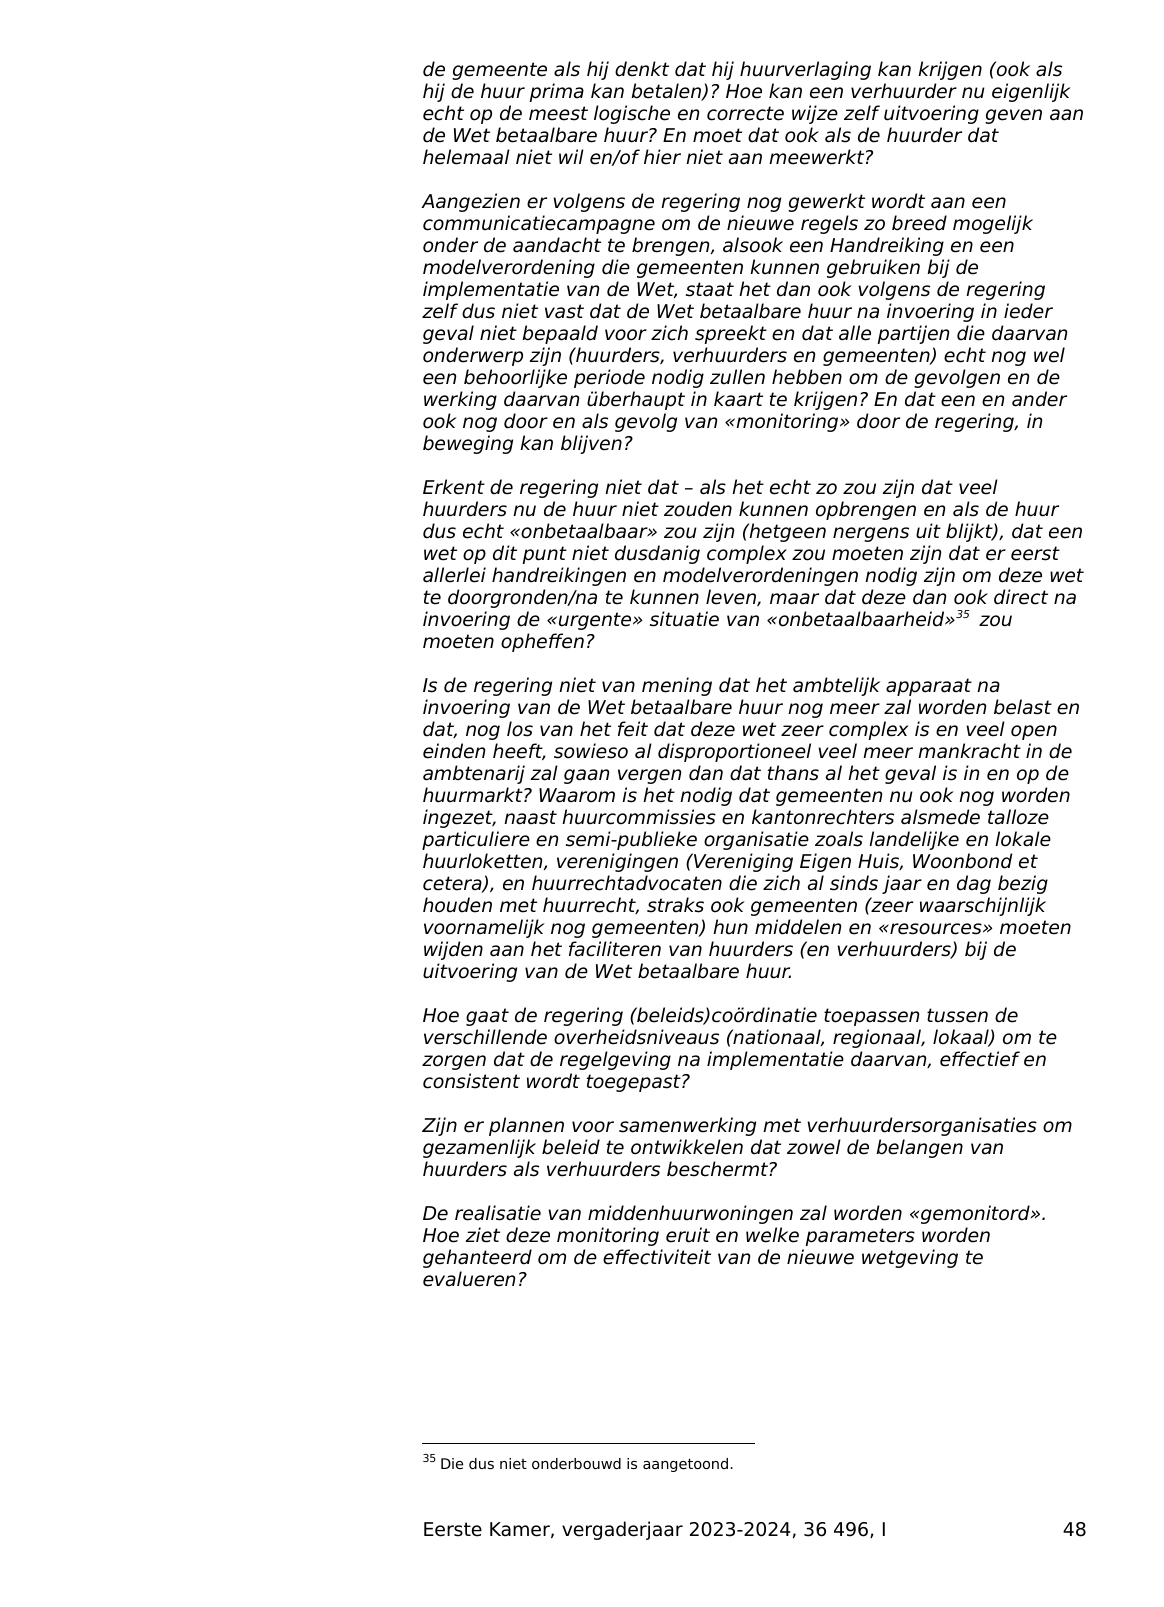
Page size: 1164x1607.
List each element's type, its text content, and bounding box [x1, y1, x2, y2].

text Erkent de regering niet dat – als het echt zo zou zijn dat veel huurders nu de huur niet zouden kunnen opbrengen en als de huur dus echt «onbetaalbaar» zou zijn (hetgeen nergens uit blijkt), dat een wet op dit punt niet dusdanig complex zou moeten zijn dat er eerst allerlei handreikingen en modelverordeningen nodig zijn om deze wet te doorgronden/na te kunnen leven, maar dat deze dan ook direct na invoering de «urgente» situatie van «onbetaalbaarheid» zou moeten opheffen? [422, 477, 1087, 653]
text Zijn er plannen voor samenwerking met verhuurdersorganisaties om gezamenlijk beleid te ontwikkelen dat zowel de belangen van huurders als verhuurders beschermt? [422, 1115, 1087, 1181]
text De realisatie van middenhuurwoningen zal worden «gemonitord». Hoe ziet deze monitoring eruit en welke parameters worden gehanteerd om de effectiviteit van de nieuwe wetgeving te evalueren? [422, 1203, 1087, 1291]
text Die dus niet onderbouwd is aangetoond. [422, 1452, 1087, 1474]
text Aangezien er volgens de regering nog gewerkt wordt aan een communicatiecampagne om de nieuwe regels zo breed mogelijk onder de aandacht te brengen, alsook een Handreiking en een modelverordening die gemeenten kunnen gebruiken bij de implementatie van de Wet, staat het dan ook volgens de regering zelf dus niet vast dat de Wet betaalbare huur na invoering in ieder geval niet bepaald voor zich spreekt en dat alle partijen die daarvan onderwerp zijn (huurders, verhuurders en gemeenten) echt nog wel een behoorlijke periode nodig zullen hebben om de gevolgen en de werking daarvan überhaupt in kaart te krijgen? En dat een en ander ook nog door en als gevolg van «monitoring» door de regering, in beweging kan blijven? [422, 191, 1087, 455]
text Is de regering niet van mening dat het ambtelijk apparaat na invoering van de Wet betaalbare huur nog meer zal worden belast en dat, nog los van het feit dat deze wet zeer complex is en veel open einden heeft, sowieso al disproportioneel veel meer mankracht in de ambtenarij zal gaan vergen dan dat thans al het geval is in en op de huurmarkt? Waarom is het nodig dat gemeenten nu ook nog worden ingezet, naast huurcommissies en kantonrechters alsmede talloze particuliere en semi-publieke organisatie zoals landelijke en lokale huurloketten, verenigingen (Vereniging Eigen Huis, Woonbond et cetera), en huurrechtadvocaten die zich al sinds jaar en dag bezig houden met huurrecht, straks ook gemeenten (zeer waarschijnlijk voornamelijk nog gemeenten) hun middelen en «resources» moeten wijden aan het faciliteren van huurders (en verhuurders) bij de uitvoering van de Wet betaalbare huur. [422, 675, 1087, 983]
text Hoe gaat de regering (beleids)coördinatie toepassen tussen de verschillende overheidsniveaus (nationaal, regionaal, lokaal) om te zorgen dat de regelgeving na implementatie daarvan, effectief en consistent wordt toegepast? [422, 1005, 1087, 1093]
text de gemeente als hij denkt dat hij huurverlaging kan krijgen (ook als hij de huur prima kan betalen)? Hoe kan een verhuurder nu eigenlijk echt op de meest logische en correcte wijze zelf uitvoering geven aan de Wet betaalbare huur? En moet dat ook als de huurder dat helemaal niet wil en/of hier niet aan meewerkt? [422, 59, 1087, 169]
